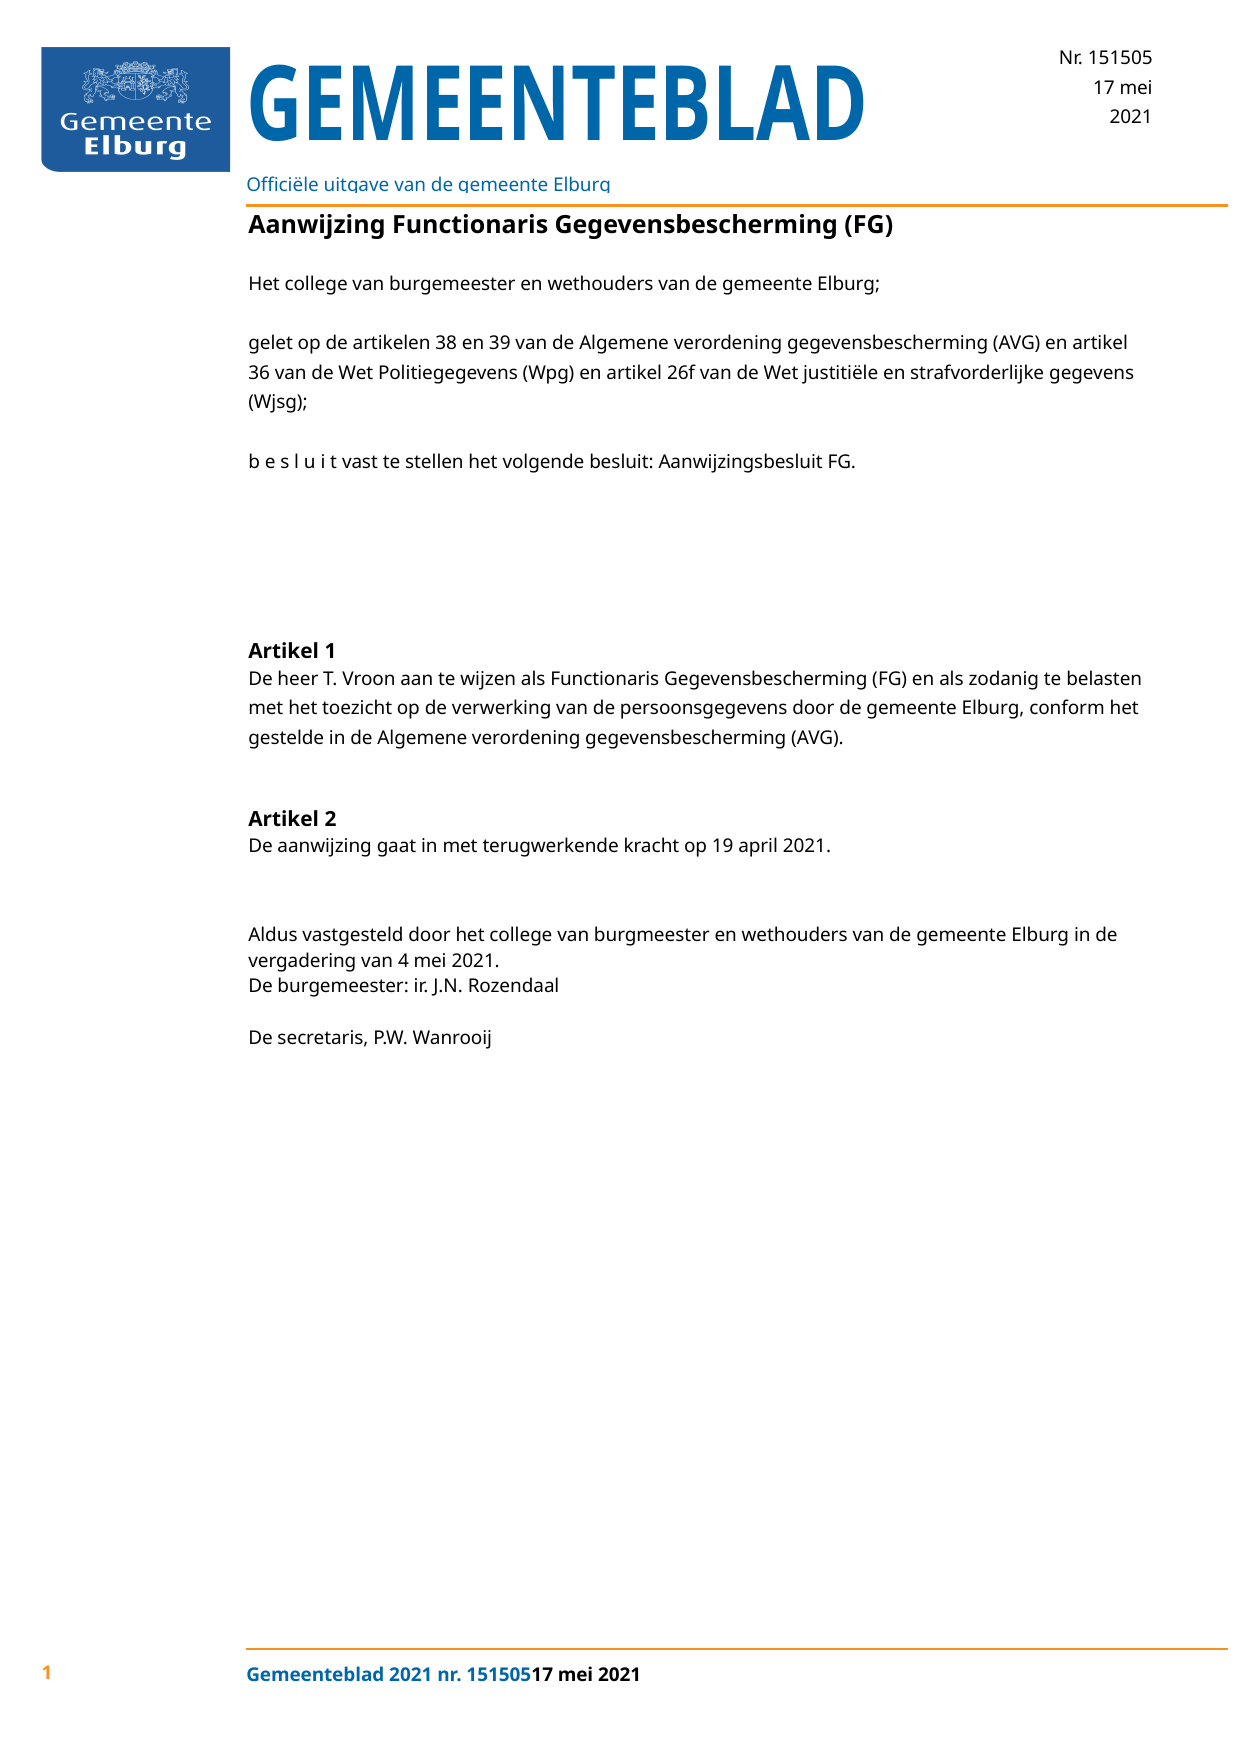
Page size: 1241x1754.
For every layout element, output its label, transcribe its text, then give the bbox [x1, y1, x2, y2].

text Aanwijzing Functionaris Gegevensbescherming (FG) [248, 207, 1152, 241]
text De secretaris, P.W. Wanrooij [248, 1024, 1152, 1050]
text Het college van burgemeester en wethouders van de gemeente Elburg; [248, 270, 1152, 296]
picture [41, 47, 231, 172]
text De burgemeester: ir. J.N. Rozendaal [248, 972, 1152, 998]
text De aanwijzing gaat in met terugwerkende kracht op 19 april 2021. [248, 832, 1152, 858]
text b e s l u i t vast te stellen het volgende besluit: Aanwijzingsbesluit FG. [248, 448, 1152, 473]
text Artikel 1 [248, 636, 1152, 665]
text gelet op de artikelen 38 en 39 van de Algemene verordening gegevensbescherming (AVG) en artikel 36 van de Wet Politiegegevens (Wpg) en artikel 26f van de Wet justitiële en strafvorderlijke gegevens (Wjsg); [248, 329, 1152, 414]
text Artikel 2 [248, 804, 1152, 832]
text Aldus vastgesteld door het college van burgmeester en wethouders van de gemeente Elburg in de vergadering van 4 mei 2021. [248, 921, 1152, 972]
text De heer T. Vroon aan te wijzen als Functionaris Gegevensbescherming (FG) en als zodanig te belasten met het toezicht op de verwerking van de persoonsgegevens door de gemeente Elburg, conform het gestelde in de Algemene verordening gegevensbescherming (AVG). [248, 665, 1152, 749]
